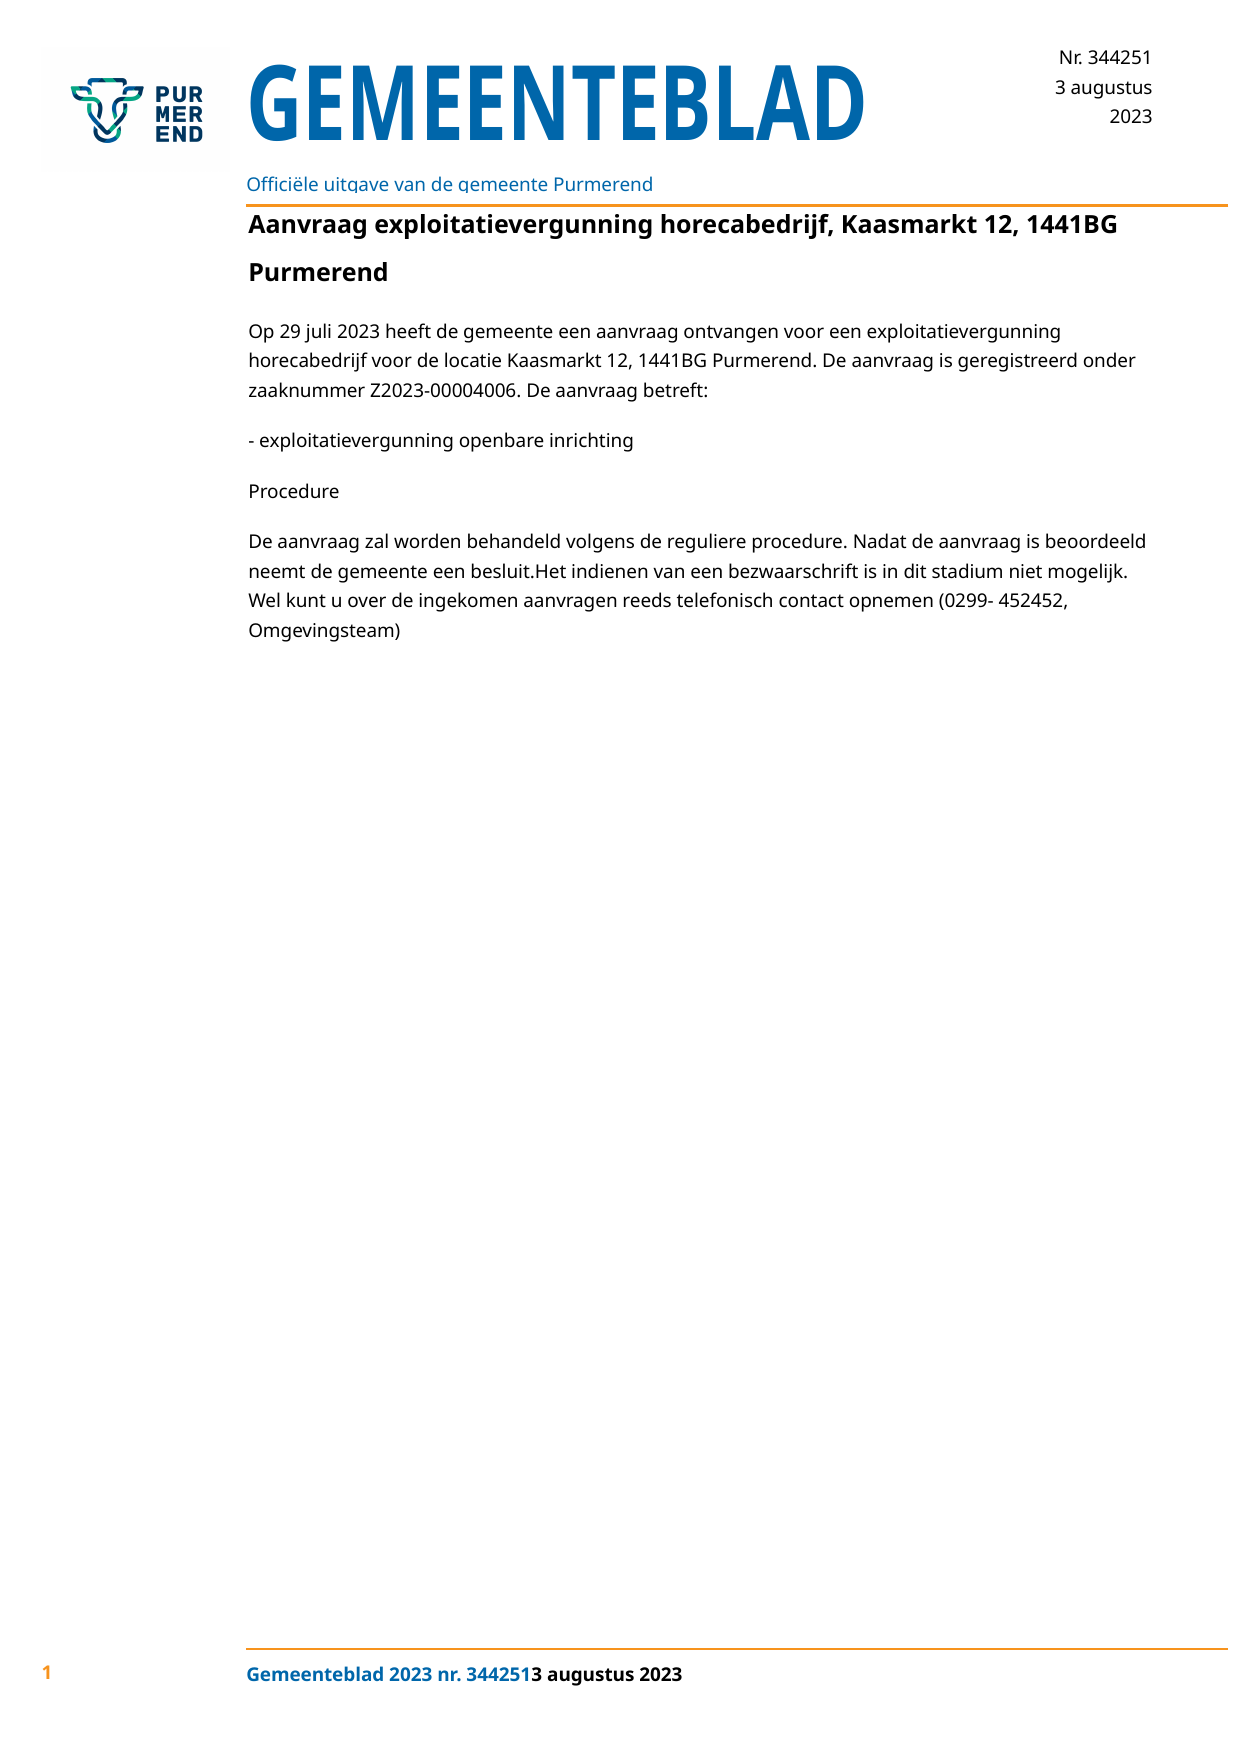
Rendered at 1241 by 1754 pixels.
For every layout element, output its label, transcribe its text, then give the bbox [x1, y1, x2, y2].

picture [41, 47, 231, 172]
text Aanvraag exploitatievergunning horecabedrijf, Kaasmarkt 12, 1441BG Purmerend [248, 207, 1152, 288]
text - exploitatievergunning openbare inrichting [248, 427, 1152, 453]
text Op 29 juli 2023 heeft de gemeente een aanvraag ontvangen voor een exploitatievergunning horecabedrijf voor de locatie Kaasmarkt 12, 1441BG Purmerend. De aanvraag is geregistreerd onder zaaknummer Z2023-00004006. De aanvraag betreft: [248, 318, 1152, 403]
text Procedure [248, 478, 1152, 504]
text De aanvraag zal worden behandeld volgens de reguliere procedure. Nadat de aanvraag is beoordeeld neemt de gemeente een besluit.Het indienen van een bezwaarschrift is in dit stadium niet mogelijk. Wel kunt u over de ingekomen aanvragen reeds telefonisch contact opnemen (0299- 452452, Omgevingsteam) [248, 528, 1152, 643]
